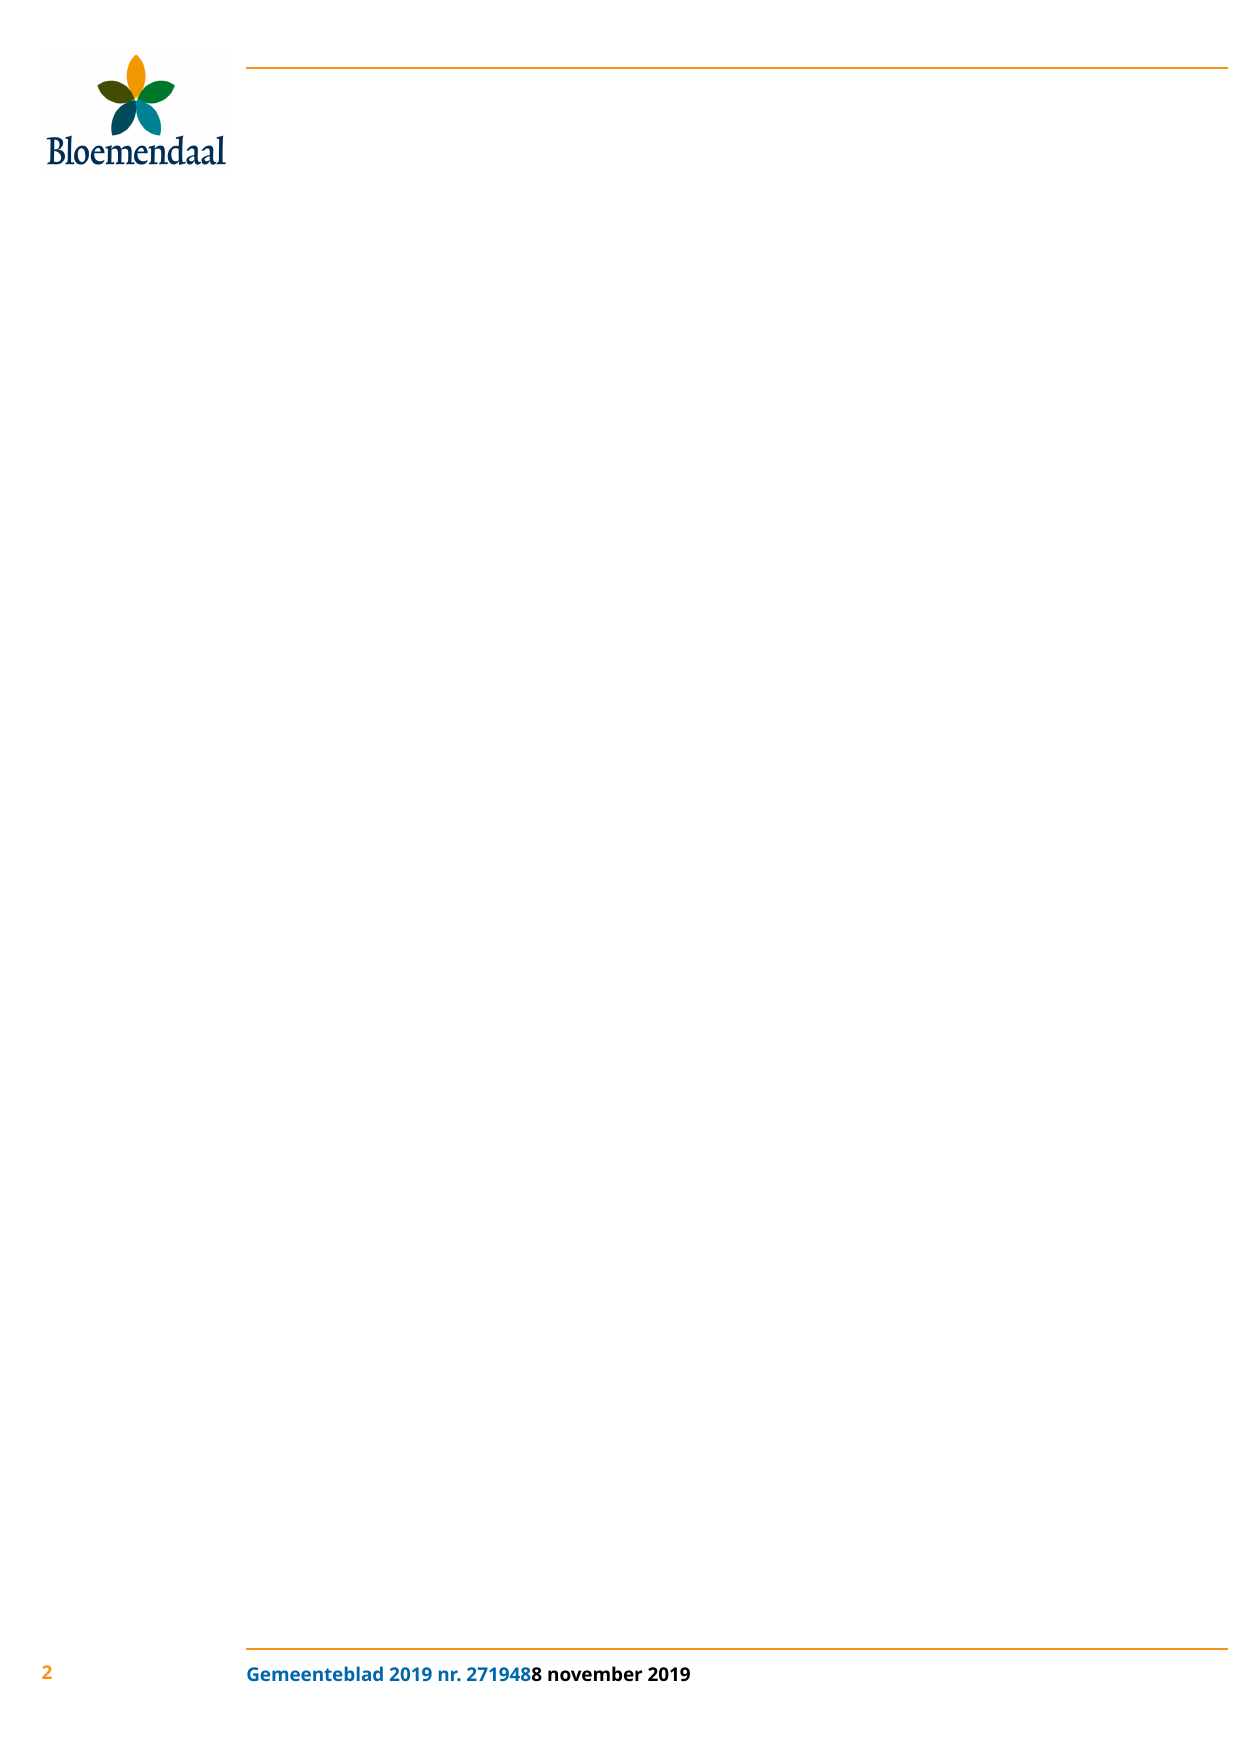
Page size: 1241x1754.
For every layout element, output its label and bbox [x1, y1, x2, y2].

picture [41, 47, 231, 172]
